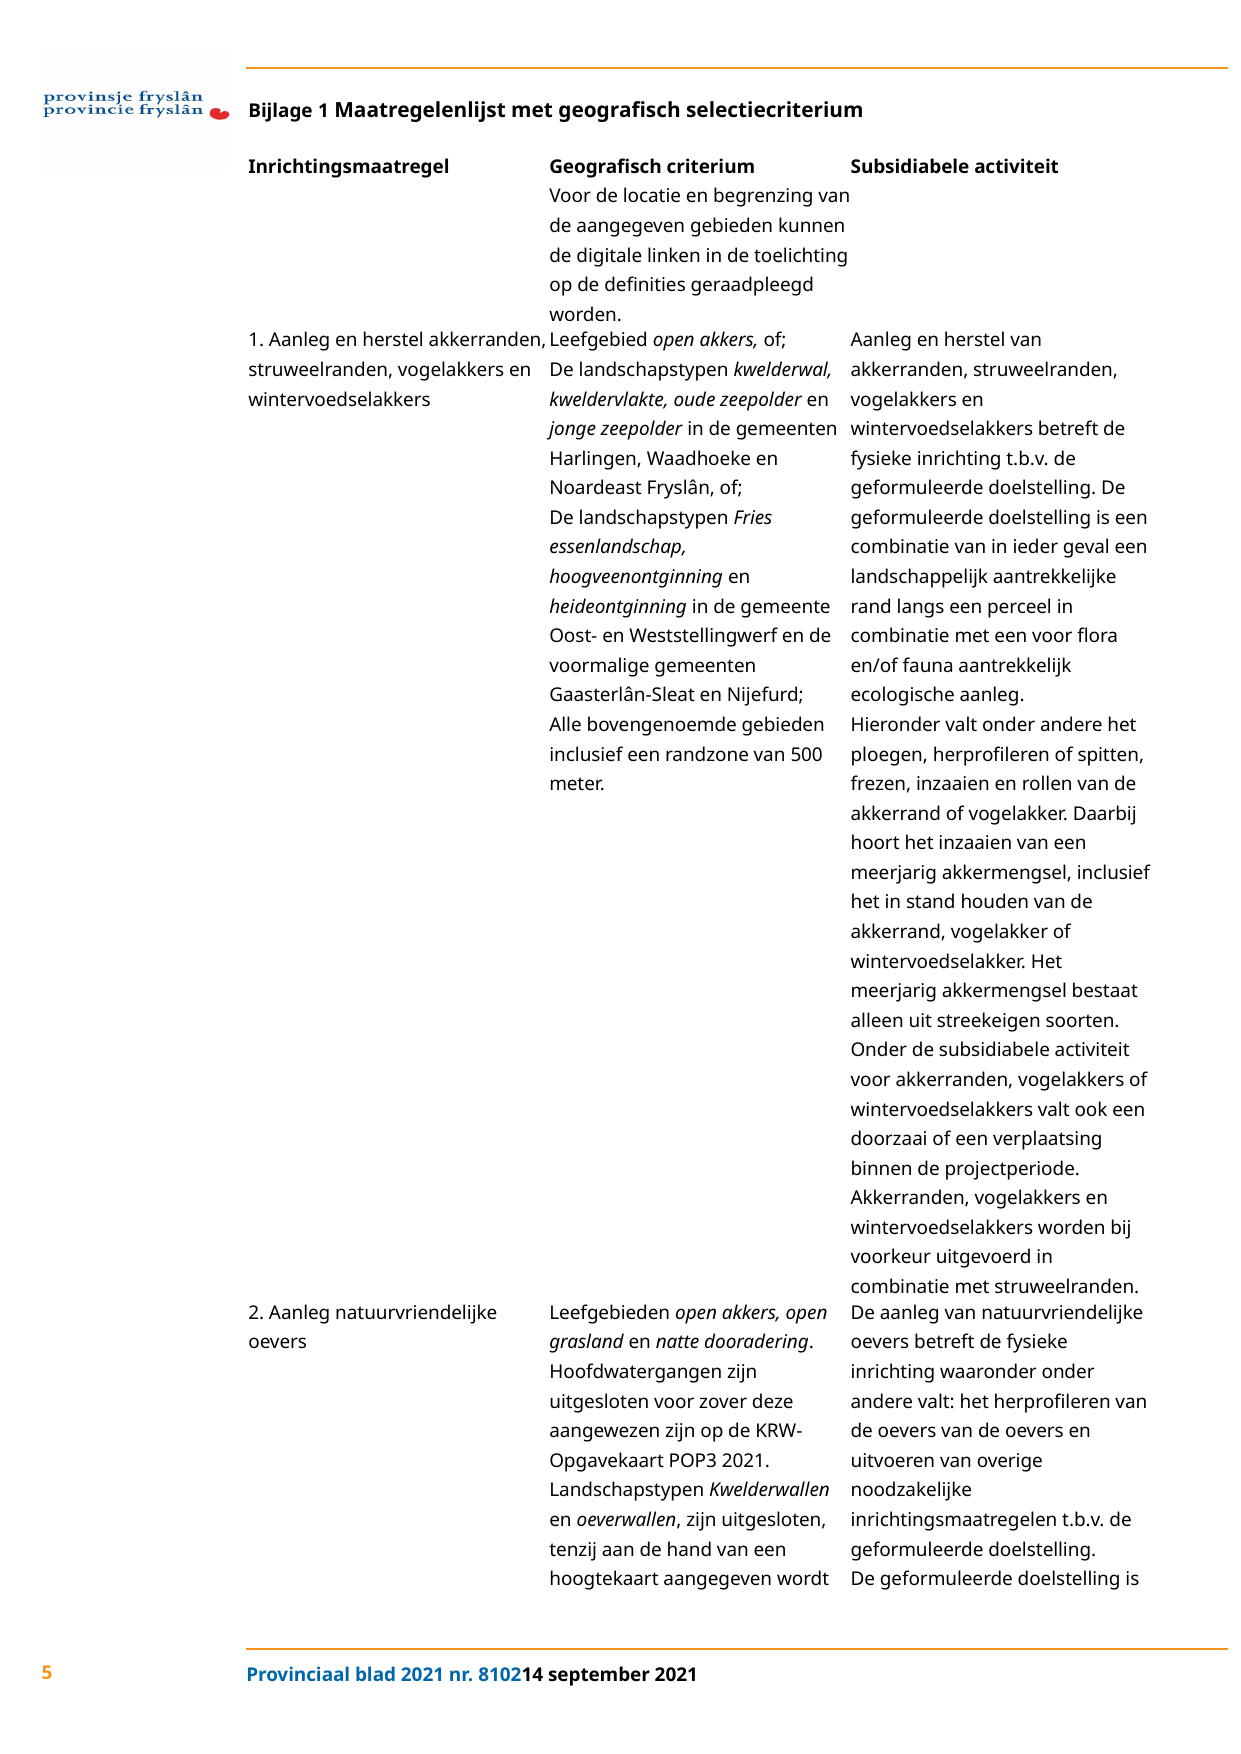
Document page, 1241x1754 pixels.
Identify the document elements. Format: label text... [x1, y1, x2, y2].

table_cell 2. Aanleg natuurvriendelijke oevers [248, 1299, 549, 1591]
picture [41, 47, 231, 172]
table_header Geografisch criterium Voor de locatie en begrenzing van de aangegeven gebieden kunnen de digitale linken in de toelichting op de definities geraadpleegd worden. [549, 153, 850, 327]
table_cell Leefgebied open akkers, of; De landschapstypen kwelderwal, kweldervlakte, oude zeepolder en jonge zeepolder in de gemeenten Harlingen, Waadhoeke en Noardeast Fryslân, of; De landschapstypen Fries essenlandschap, hoogveenontginning en heideontginning in de gemeente Oost- en Weststellingwerf en de voormalige gemeenten Gaasterlân-Sleat en Nijefurd; Alle bovengenoemde gebieden inclusief een randzone van 500 meter. [549, 327, 850, 1299]
table_header Subsidiabele activiteit [850, 153, 1152, 327]
text Bijlage 1 Maatregelenlijst met geografisch selectiecriterium [248, 95, 1152, 123]
table_cell Aanleg en herstel van akkerranden, struweelranden, vogelakkers en wintervoedselakkers betreft de fysieke inrichting t.b.v. de geformuleerde doelstelling. De geformuleerde doelstelling is een combinatie van in ieder geval een landschappelijk aantrekkelijke rand langs een perceel in combinatie met een voor flora en/of fauna aantrekkelijk ecologische aanleg. Hieronder valt onder andere het ploegen, herprofileren of spitten, frezen, inzaaien en rollen van de akkerrand of vogelakker. Daarbij hoort het inzaaien van een meerjarig akkermengsel, inclusief het in stand houden van de akkerrand, vogelakker of wintervoedselakker. Het meerjarig akkermengsel bestaat alleen uit streekeigen soorten. Onder de subsidiabele activiteit voor akkerranden, vogelakkers of wintervoedselakkers valt ook een doorzaai of een verplaatsing binnen de projectperiode. Akkerranden, vogelakkers en wintervoedselakkers worden bij voorkeur uitgevoerd in combinatie met struweelranden. [850, 327, 1152, 1299]
table_header Inrichtingsmaatregel [248, 153, 549, 327]
table_cell 1. Aanleg en herstel akkerranden, struweelranden, vogelakkers en wintervoedselakkers [248, 327, 549, 1299]
table_cell De aanleg van natuurvriendelijke oevers betreft de fysieke inrichting waaronder onder andere valt: het herprofileren van de oevers van de oevers en uitvoeren van overige noodzakelijke inrichtingsmaatregelen t.b.v. de geformuleerde doelstelling. De geformuleerde doelstelling is [850, 1299, 1152, 1591]
table_cell Leefgebieden open akkers, open grasland en natte dooradering. Hoofdwatergangen zijn uitgesloten voor zover deze aangewezen zijn op de KRW-Opgavekaart POP3 2021. Landschapstypen Kwelderwallen en oeverwallen, zijn uitgesloten, tenzij aan de hand van een hoogtekaart aangegeven wordt [549, 1299, 850, 1591]
